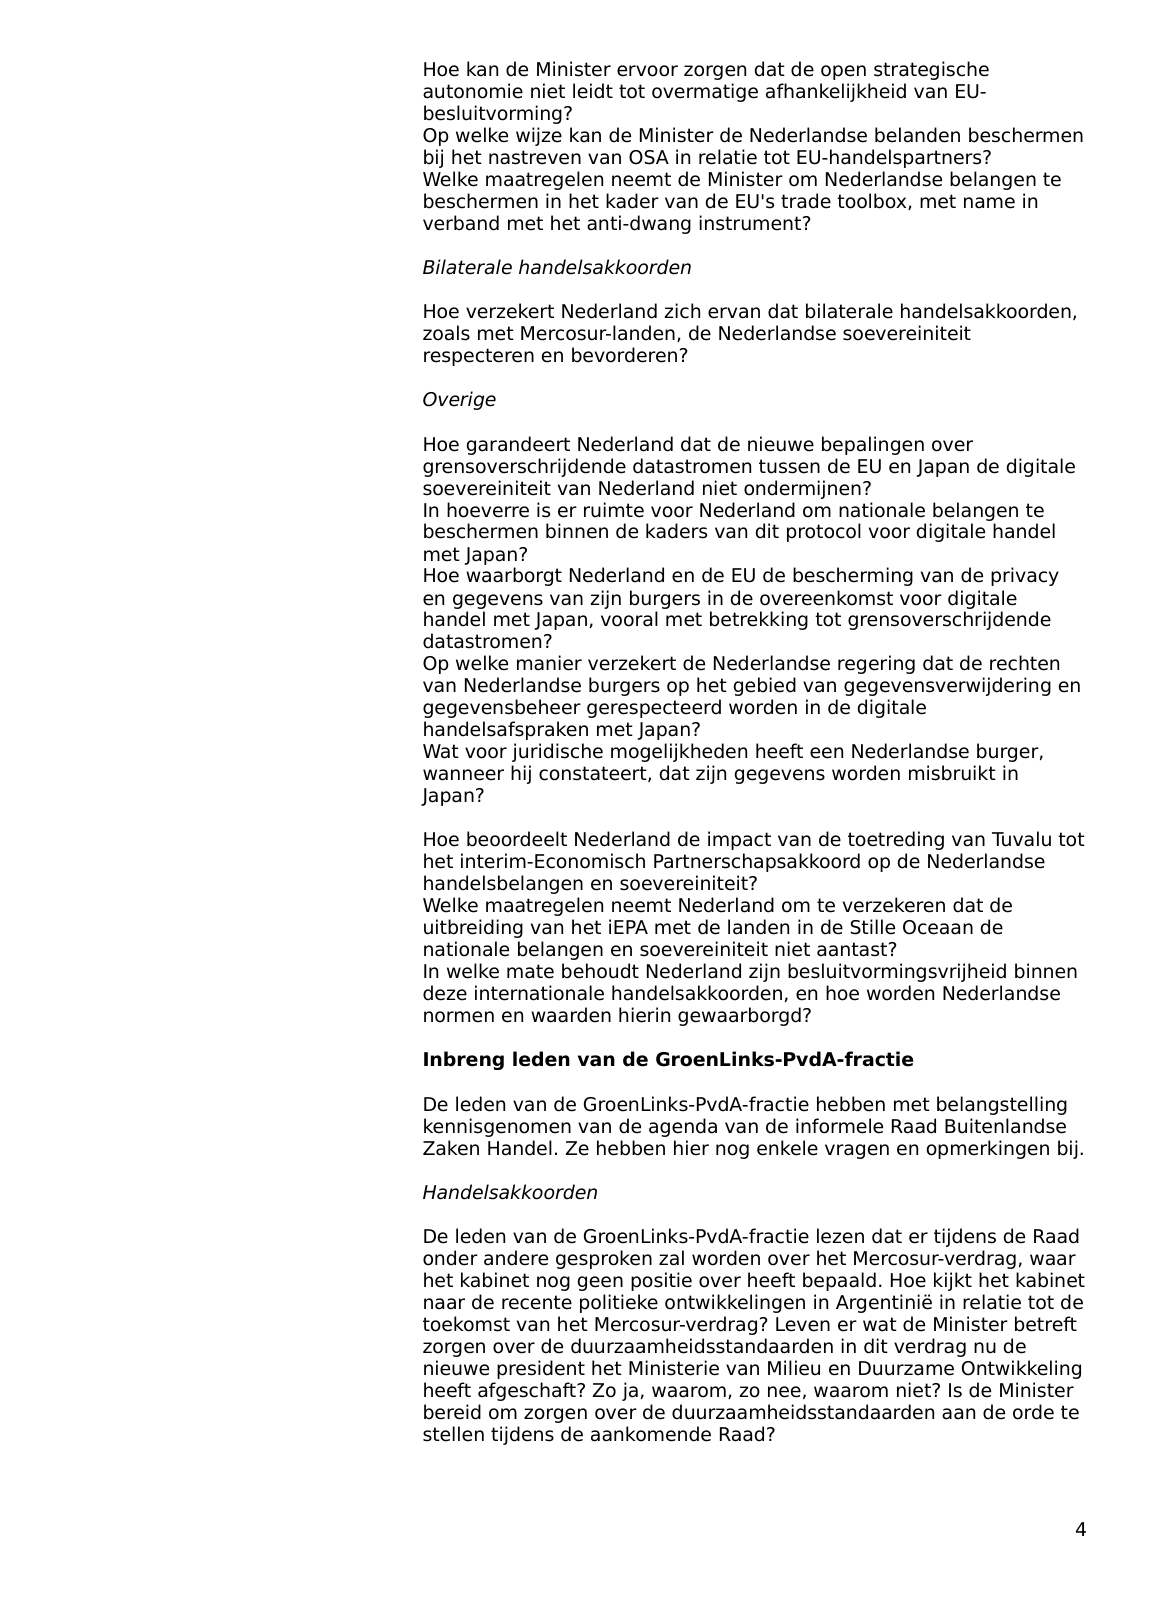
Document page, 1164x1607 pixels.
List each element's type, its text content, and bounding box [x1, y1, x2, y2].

text Hoe verzekert Nederland zich ervan dat bilaterale handelsakkoorden, zoals met Mercosur-landen, de Nederlandse soevereiniteit respecteren en bevorderen? [422, 301, 1087, 367]
text Welke maatregelen neemt Nederland om te verzekeren dat de uitbreiding van het iEPA met de landen in de Stille Oceaan de nationale belangen en soevereiniteit niet aantast? [422, 895, 1087, 961]
text Op welke wijze kan de Minister de Nederlandse belanden beschermen bij het nastreven van OSA in relatie tot EU-handelspartners? [422, 125, 1087, 169]
text Hoe waarborgt Nederland en de EU de bescherming van de privacy en gegevens van zijn burgers in de overeenkomst voor digitale handel met Japan, vooral met betrekking tot grensoverschrijdende datastromen? [422, 565, 1087, 653]
text Hoe garandeert Nederland dat de nieuwe bepalingen over grensoverschrijdende datastromen tussen de EU en Japan de digitale soevereiniteit van Nederland niet ondermijnen? [422, 433, 1087, 499]
text Hoe beoordeelt Nederland de impact van de toetreding van Tuvalu tot het interim-Economisch Partnerschapsakkoord op de Nederlandse handelsbelangen en soevereiniteit? [422, 829, 1087, 895]
subtitle Inbreng leden van de GroenLinks-PvdA-fractie [422, 1049, 1087, 1071]
text Welke maatregelen neemt de Minister om Nederlandse belangen te beschermen in het kader van de EU's trade toolbox, met name in verband met het anti-dwang instrument? [422, 169, 1087, 235]
text De leden van de GroenLinks-PvdA-fractie hebben met belangstelling kennisgenomen van de agenda van de informele Raad Buitenlandse Zaken Handel. Ze hebben hier nog enkele vragen en opmerkingen bij. [422, 1093, 1087, 1159]
text Hoe kan de Minister ervoor zorgen dat de open strategische autonomie niet leidt tot overmatige afhankelijkheid van EU-besluitvorming? [422, 59, 1087, 125]
text In welke mate behoudt Nederland zijn besluitvormingsvrijheid binnen deze internationale handelsakkoorden, en hoe worden Nederlandse normen en waarden hierin gewaarborgd? [422, 961, 1087, 1027]
subtitle Handelsakkoorden [422, 1182, 1087, 1204]
subtitle Overige [422, 389, 1087, 411]
text Op welke manier verzekert de Nederlandse regering dat de rechten van Nederlandse burgers op het gebied van gegevensverwijdering en gegevensbeheer gerespecteerd worden in de digitale handelsafspraken met Japan? [422, 653, 1087, 741]
text De leden van de GroenLinks-PvdA-fractie lezen dat er tijdens de Raad onder andere gesproken zal worden over het Mercosur-verdrag, waar het kabinet nog geen positie over heeft bepaald. Hoe kijkt het kabinet naar de recente politieke ontwikkelingen in Argentinië in relatie tot de toekomst van het Mercosur-verdrag? Leven er wat de Minister betreft zorgen over de duurzaamheidsstandaarden in dit verdrag nu de nieuwe president het Ministerie van Milieu en Duurzame Ontwikkeling heeft afgeschaft? Zo ja, waarom, zo nee, waarom niet? Is de Minister bereid om zorgen over de duurzaamheidsstandaarden aan de orde te stellen tijdens de aankomende Raad? [422, 1226, 1087, 1446]
text Wat voor juridische mogelijkheden heeft een Nederlandse burger, wanneer hij constateert, dat zijn gegevens worden misbruikt in Japan? [422, 741, 1087, 807]
subtitle Bilaterale handelsakkoorden [422, 257, 1087, 279]
text In hoeverre is er ruimte voor Nederland om nationale belangen te beschermen binnen de kaders van dit protocol voor digitale handel met Japan? [422, 499, 1087, 565]
